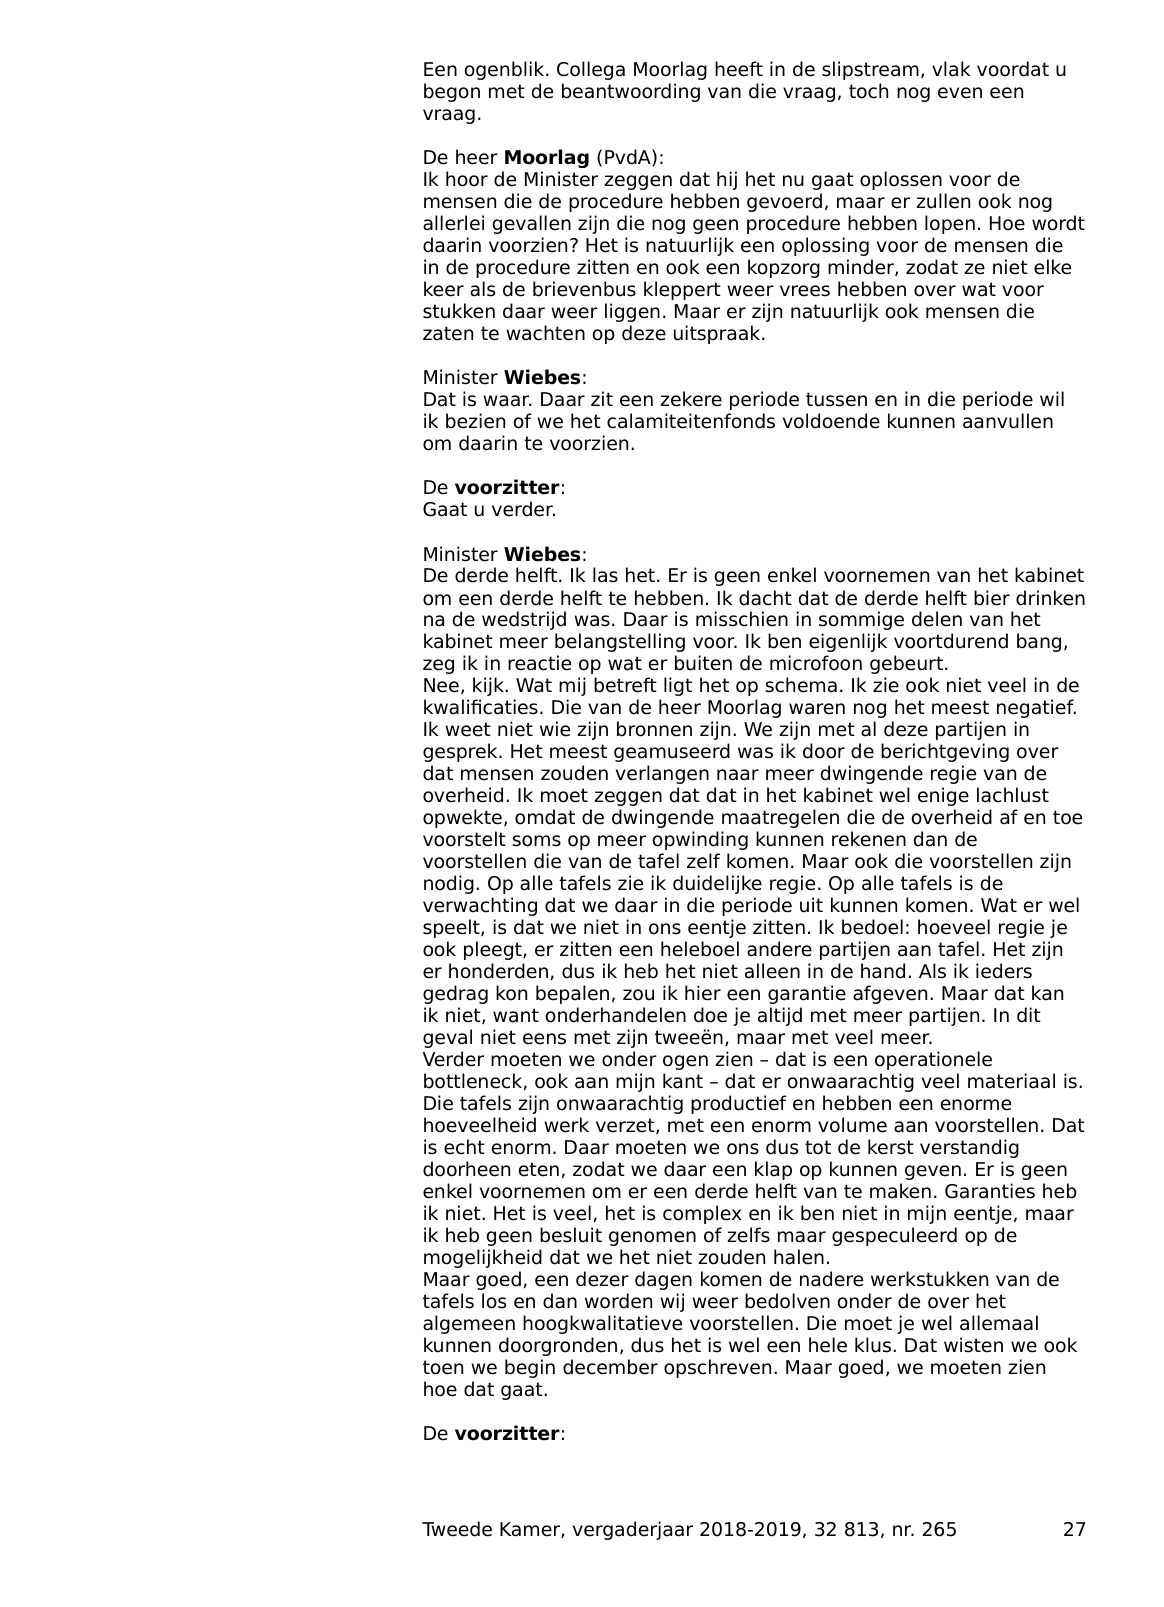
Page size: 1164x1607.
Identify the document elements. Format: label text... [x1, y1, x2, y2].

text Een ogenblik. Collega Moorlag heeft in de slipstream, vlak voordat u begon met de beantwoording van die vraag, toch nog even een vraag. [422, 59, 1087, 125]
text Maar goed, een dezer dagen komen de nadere werkstukken van de tafels los en dan worden wij weer bedolven onder de over het algemeen hoogkwalitatieve voorstellen. Die moet je wel allemaal kunnen doorgronden, dus het is wel een hele klus. Dat wisten we ook toen we begin december opschreven. Maar goed, we moeten zien hoe dat gaat. [422, 1269, 1087, 1401]
text De heer Moorlag (PvdA): [422, 147, 1087, 169]
text De derde helft. Ik las het. Er is geen enkel voornemen van het kabinet om een derde helft te hebben. Ik dacht dat de derde helft bier drinken na de wedstrijd was. Daar is misschien in sommige delen van het kabinet meer belangstelling voor. Ik ben eigenlijk voortdurend bang, zeg ik in reactie op wat er buiten de microfoon gebeurt. [422, 565, 1087, 675]
text Minister Wiebes: [422, 367, 1087, 389]
text Verder moeten we onder ogen zien – dat is een operationele bottleneck, ook aan mijn kant – dat er onwaarachtig veel materiaal is. Die tafels zijn onwaarachtig productief en hebben een enorme hoeveelheid werk verzet, met een enorm volume aan voorstellen. Dat is echt enorm. Daar moeten we ons dus tot de kerst verstandig doorheen eten, zodat we daar een klap op kunnen geven. Er is geen enkel voornemen om er een derde helft van te maken. Garanties heb ik niet. Het is veel, het is complex en ik ben niet in mijn eentje, maar ik heb geen besluit genomen of zelfs maar gespeculeerd op de mogelijkheid dat we het niet zouden halen. [422, 1049, 1087, 1269]
text Minister Wiebes: [422, 543, 1087, 565]
text Gaat u verder. [422, 499, 1087, 521]
text De voorzitter: [422, 477, 1087, 499]
text Nee, kijk. Wat mij betreft ligt het op schema. Ik zie ook niet veel in de kwalificaties. Die van de heer Moorlag waren nog het meest negatief. Ik weet niet wie zijn bronnen zijn. We zijn met al deze partijen in gesprek. Het meest geamuseerd was ik door de berichtgeving over dat mensen zouden verlangen naar meer dwingende regie van de overheid. Ik moet zeggen dat dat in het kabinet wel enige lachlust opwekte, omdat de dwingende maatregelen die de overheid af en toe voorstelt soms op meer opwinding kunnen rekenen dan de voorstellen die van de tafel zelf komen. Maar ook die voorstellen zijn nodig. Op alle tafels zie ik duidelijke regie. Op alle tafels is de verwachting dat we daar in die periode uit kunnen komen. Wat er wel speelt, is dat we niet in ons eentje zitten. Ik bedoel: hoeveel regie je ook pleegt, er zitten een heleboel andere partijen aan tafel. Het zijn er honderden, dus ik heb het niet alleen in de hand. Als ik ieders gedrag kon bepalen, zou ik hier een garantie afgeven. Maar dat kan ik niet, want onderhandelen doe je altijd met meer partijen. In dit geval niet eens met zijn tweeën, maar met veel meer. [422, 675, 1087, 1049]
text Ik hoor de Minister zeggen dat hij het nu gaat oplossen voor de mensen die de procedure hebben gevoerd, maar er zullen ook nog allerlei gevallen zijn die nog geen procedure hebben lopen. Hoe wordt daarin voorzien? Het is natuurlijk een oplossing voor de mensen die in de procedure zitten en ook een kopzorg minder, zodat ze niet elke keer als de brievenbus kleppert weer vrees hebben over wat voor stukken daar weer liggen. Maar er zijn natuurlijk ook mensen die zaten te wachten op deze uitspraak. [422, 169, 1087, 345]
text De voorzitter: [422, 1423, 1087, 1445]
text Dat is waar. Daar zit een zekere periode tussen en in die periode wil ik bezien of we het calamiteitenfonds voldoende kunnen aanvullen om daarin te voorzien. [422, 389, 1087, 455]
